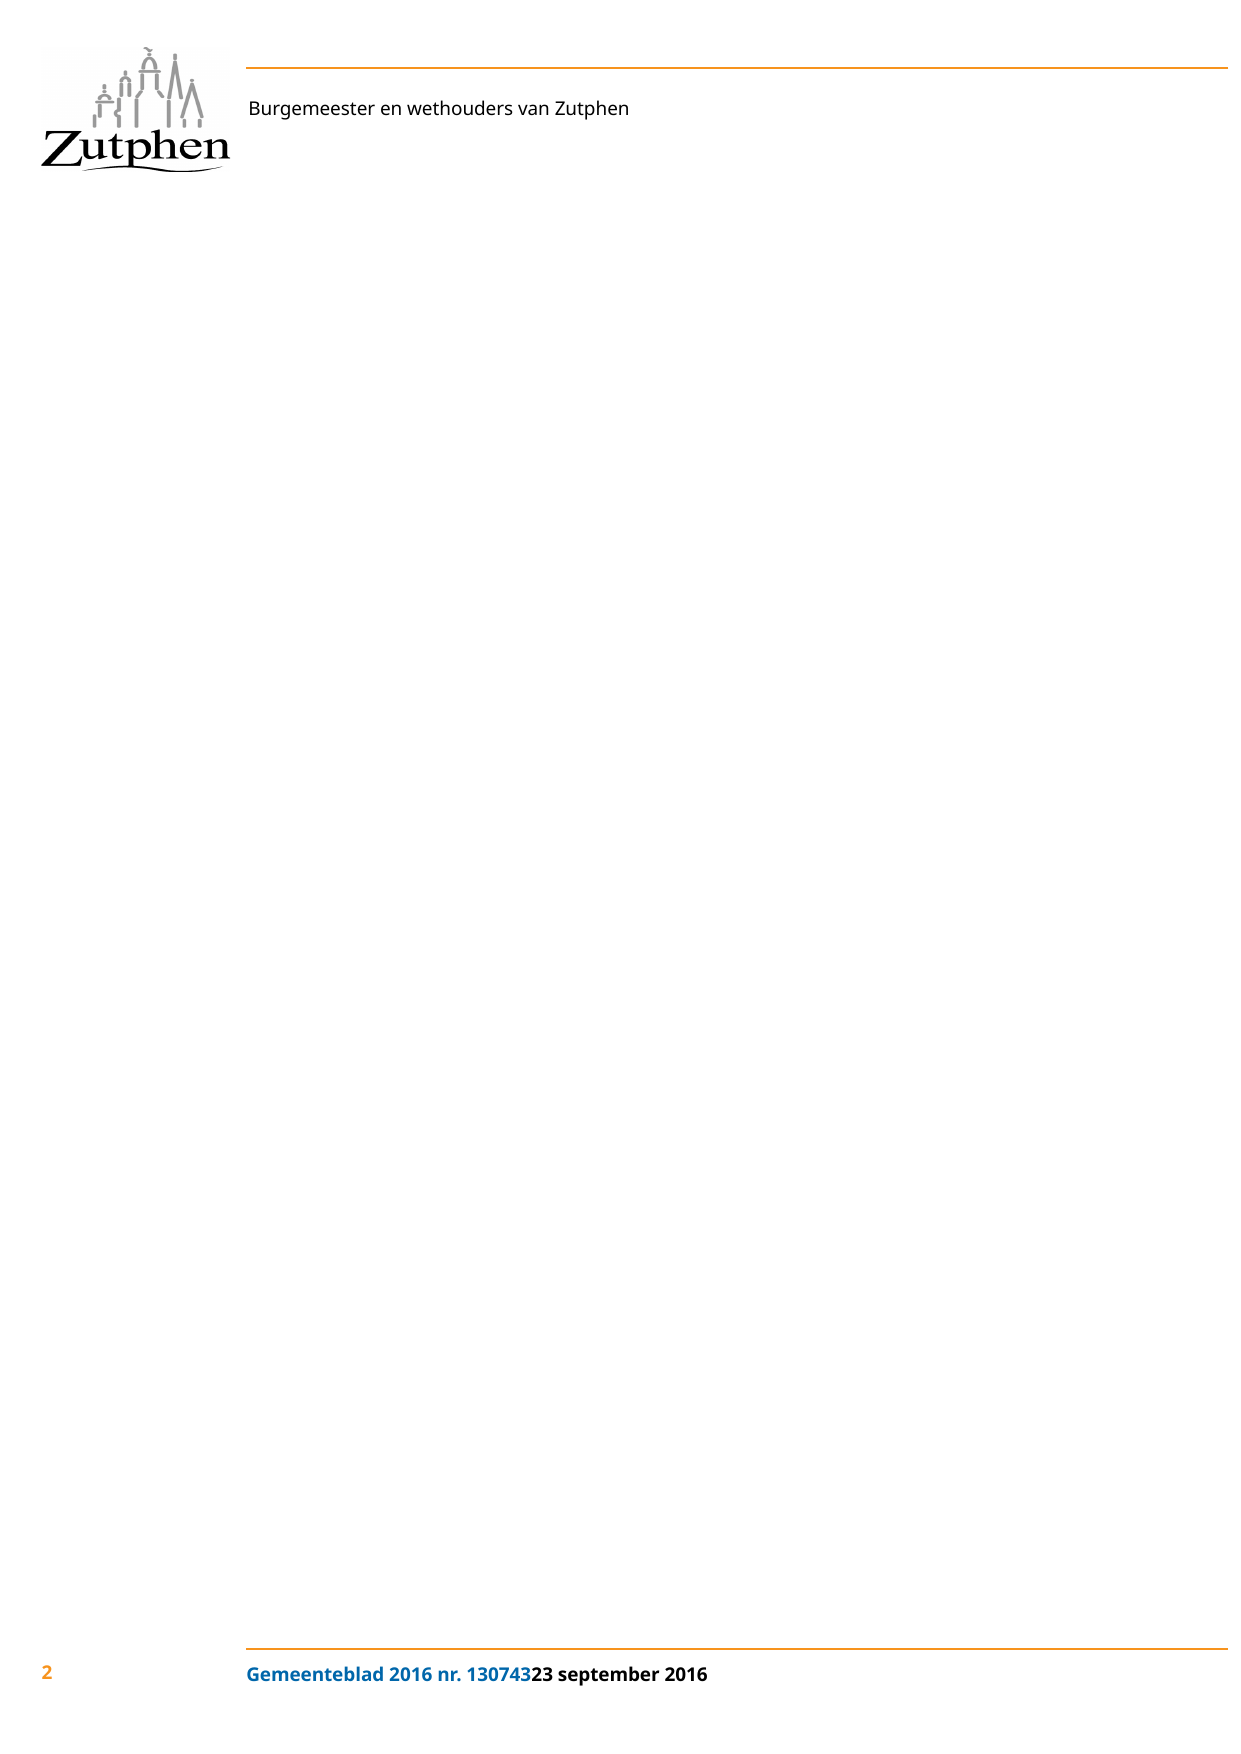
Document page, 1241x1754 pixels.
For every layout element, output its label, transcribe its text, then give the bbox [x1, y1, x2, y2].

text Burgemeester en wethouders van Zutphen [248, 95, 1152, 121]
picture [41, 47, 231, 172]
